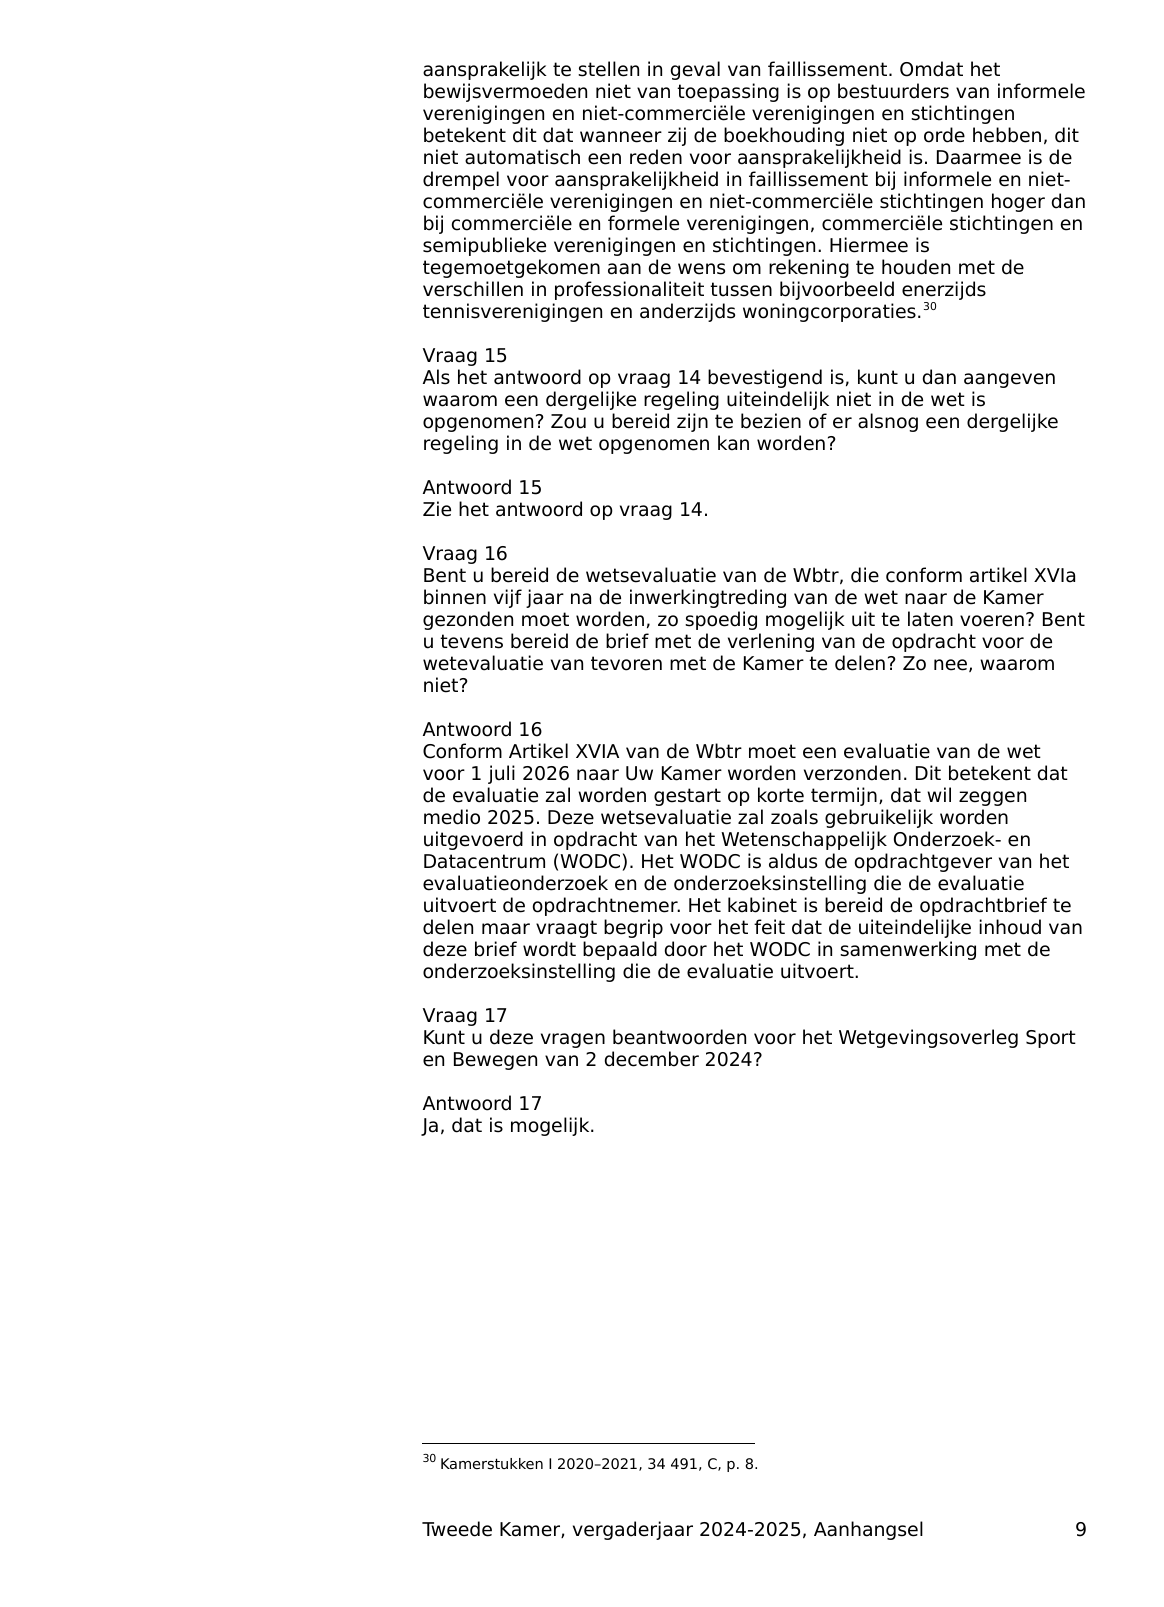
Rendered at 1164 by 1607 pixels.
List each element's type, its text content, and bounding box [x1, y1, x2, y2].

text Antwoord 15 [422, 477, 1087, 499]
text aansprakelijk te stellen in geval van faillissement. Omdat het bewijsvermoeden niet van toepassing is op bestuurders van informele verenigingen en niet-commerciële verenigingen en stichtingen betekent dit dat wanneer zij de boekhouding niet op orde hebben, dit niet automatisch een reden voor aansprakelijkheid is. Daarmee is de drempel voor aansprakelijkheid in faillissement bij informele en niet-commerciële verenigingen en niet-commerciële stichtingen hoger dan bij commerciële en formele verenigingen, commerciële stichtingen en semipublieke verenigingen en stichtingen. Hiermee is tegemoetgekomen aan de wens om rekening te houden met de verschillen in professionaliteit tussen bijvoorbeeld enerzijds tennisverenigingen en anderzijds woningcorporaties. [422, 59, 1087, 323]
text Antwoord 17 [422, 1093, 1087, 1115]
text Zie het antwoord op vraag 14. [422, 499, 1087, 521]
text Conform Artikel XVIA van de Wbtr moet een evaluatie van de wet voor 1 juli 2026 naar Uw Kamer worden verzonden. Dit betekent dat de evaluatie zal worden gestart op korte termijn, dat wil zeggen medio 2025. Deze wetsevaluatie zal zoals gebruikelijk worden uitgevoerd in opdracht van het Wetenschappelijk Onderzoek- en Datacentrum (WODC). Het WODC is aldus de opdrachtgever van het evaluatieonderzoek en de onderzoeksinstelling die de evaluatie uitvoert de opdrachtnemer. Het kabinet is bereid de opdrachtbrief te delen maar vraagt begrip voor het feit dat de uiteindelijke inhoud van deze brief wordt bepaald door het WODC in samenwerking met de onderzoeksinstelling die de evaluatie uitvoert. [422, 741, 1087, 983]
text Kunt u deze vragen beantwoorden voor het Wetgevingsoverleg Sport en Bewegen van 2 december 2024? [422, 1027, 1087, 1071]
text Vraag 16 [422, 543, 1087, 565]
text Bent u bereid de wetsevaluatie van de Wbtr, die conform artikel XVIa binnen vijf jaar na de inwerkingtreding van de wet naar de Kamer gezonden moet worden, zo spoedig mogelijk uit te laten voeren? Bent u tevens bereid de brief met de verlening van de opdracht voor de wetevaluatie van tevoren met de Kamer te delen? Zo nee, waarom niet? [422, 565, 1087, 697]
text Ja, dat is mogelijk. [422, 1115, 1087, 1137]
text Vraag 15 [422, 345, 1087, 367]
text Kamerstukken I 2020–2021, 34 491, C, p. 8. [422, 1452, 1087, 1474]
text Vraag 17 [422, 1005, 1087, 1027]
text Als het antwoord op vraag 14 bevestigend is, kunt u dan aangeven waarom een dergelijke regeling uiteindelijk niet in de wet is opgenomen? Zou u bereid zijn te bezien of er alsnog een dergelijke regeling in de wet opgenomen kan worden? [422, 367, 1087, 455]
text Antwoord 16 [422, 719, 1087, 741]
